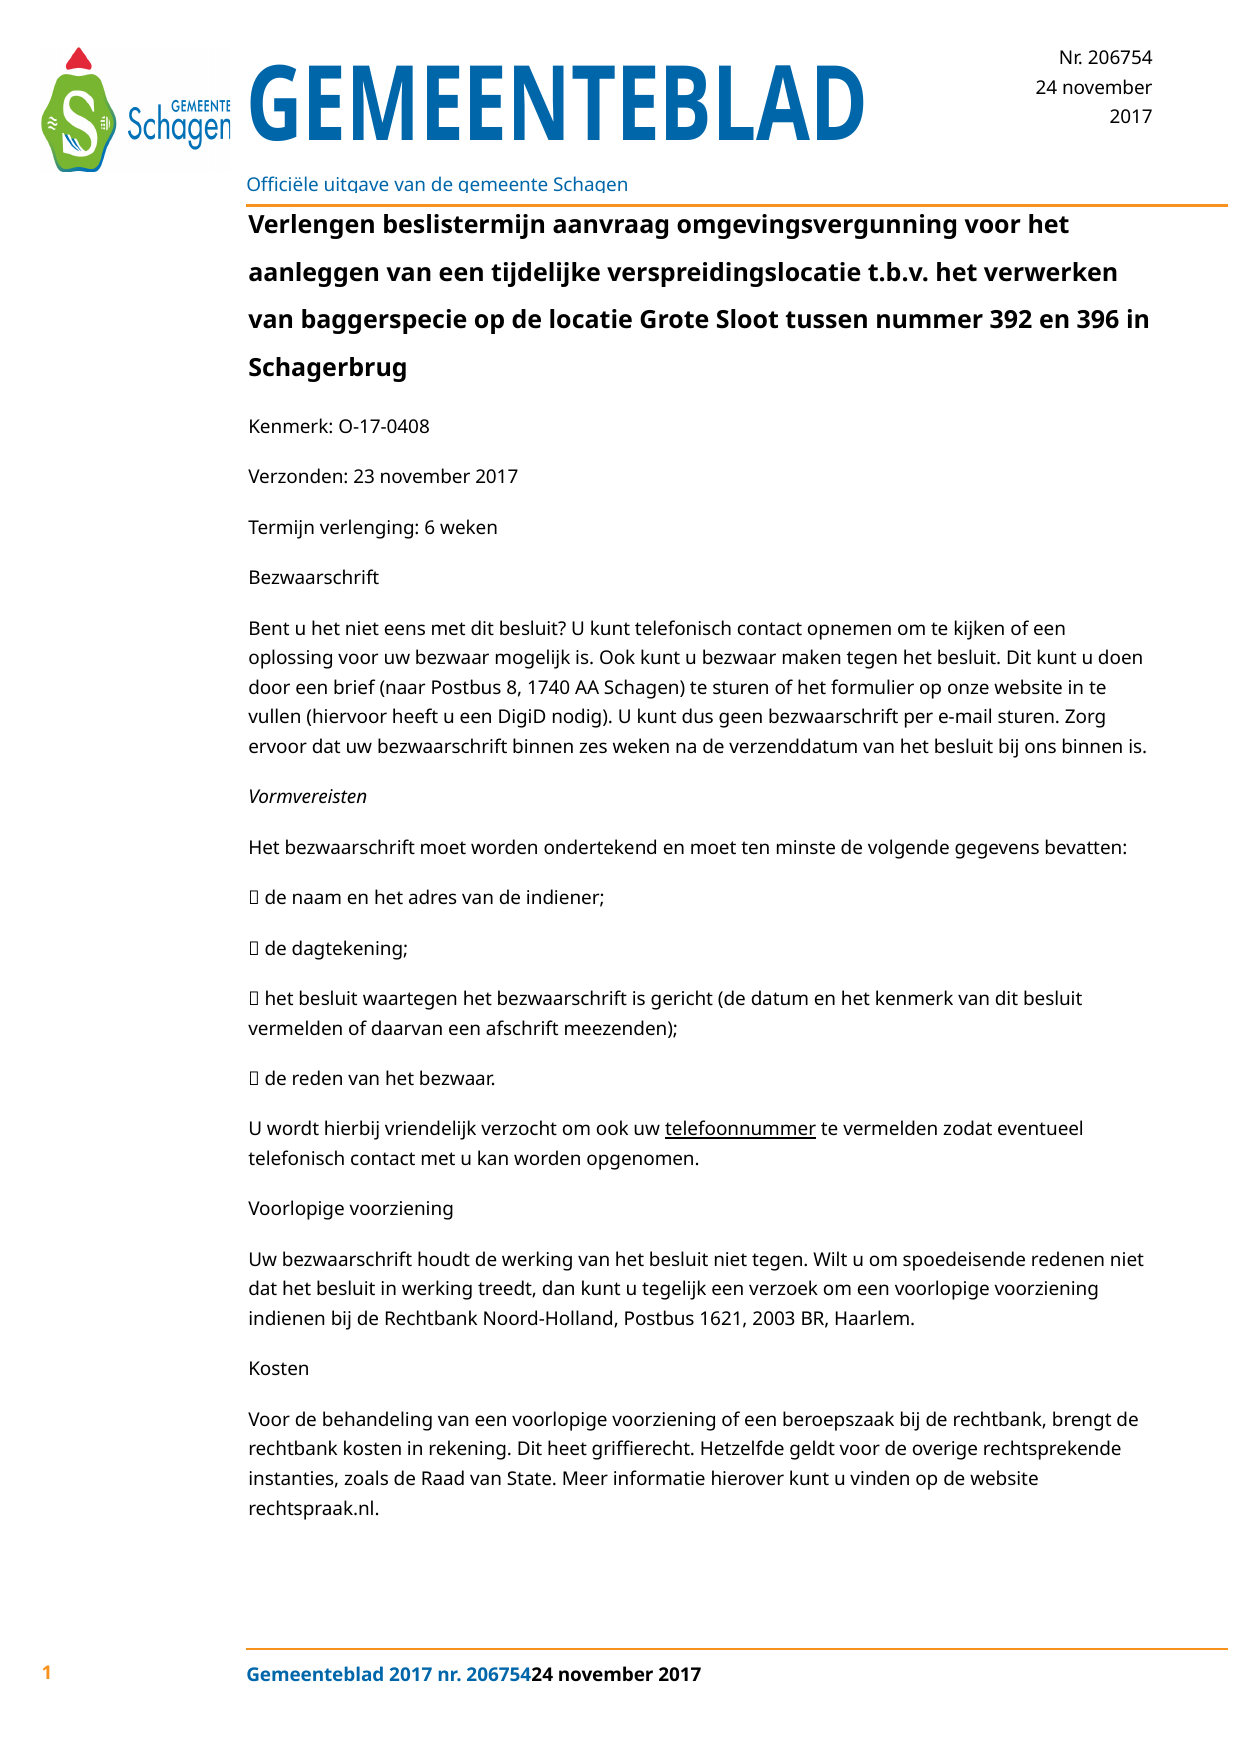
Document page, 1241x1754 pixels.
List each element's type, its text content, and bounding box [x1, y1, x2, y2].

text  het besluit waartegen het bezwaarschrift is gericht (de datum en het kenmerk van dit besluit vermelden of daarvan een afschrift meezenden); [248, 985, 1152, 1041]
text Termijn verlenging: 6 weken [248, 514, 1152, 540]
text Bent u het niet eens met dit besluit? U kunt telefonisch contact opnemen om te kijken of een oplossing voor uw bezwaar mogelijk is. Ook kunt u bezwaar maken tegen het besluit. Dit kunt u doen door een brief (naar Postbus 8, 1740 AA Schagen) te sturen of het formulier op onze website in te vullen (hiervoor heeft u een DigiD nodig). U kunt dus geen bezwaarschrift per e-mail sturen. Zorg ervoor dat uw bezwaarschrift binnen zes weken na de verzenddatum van het besluit bij ons binnen is. [248, 615, 1152, 759]
text Kosten [248, 1356, 1152, 1381]
text Voor de behandeling van een voorlopige voorziening of een beroepszaak bij de rechtbank, brengt de rechtbank kosten in rekening. Dit heet griffierecht. Hetzelfde geldt voor de overige rechtsprekende instanties, zoals de Raad van State. Meer informatie hierover kunt u vinden op de website rechtspraak.nl. [248, 1406, 1152, 1521]
text U wordt hierbij vriendelijk verzocht om ook uw telefoonnummer te vermelden zodat eventueel telefonisch contact met u kan worden opgenomen. [248, 1116, 1152, 1171]
text  de reden van het bezwaar. [248, 1065, 1152, 1091]
text Bezwaarschrift [248, 564, 1152, 590]
text Kenmerk: O-17-0408 [248, 413, 1152, 439]
text Uw bezwaarschrift houdt de werking van het besluit niet tegen. Wilt u om spoedeisende redenen niet dat het besluit in werking treedt, dan kunt u tegelijk een verzoek om een voorlopige voorziening indienen bij de Rechtbank Noord-Holland, Postbus 1621, 2003 BR, Haarlem. [248, 1246, 1152, 1331]
picture [41, 47, 231, 172]
text Vormvereisten [248, 783, 1152, 809]
text Voorlopige voorziening [248, 1196, 1152, 1221]
text Verlengen beslistermijn aanvraag omgevingsvergunning voor het aanleggen van een tijdelijke verspreidingslocatie t.b.v. het verwerken van baggerspecie op de locatie Grote Sloot tussen nummer 392 en 396 in Schagerbrug [248, 207, 1152, 384]
text Het bezwaarschrift moet worden ondertekend en moet ten minste de volgende gegevens bevatten: [248, 834, 1152, 860]
text  de dagtekening; [248, 935, 1152, 961]
text Verzonden: 23 november 2017 [248, 463, 1152, 489]
text  de naam en het adres van de indiener; [248, 884, 1152, 910]
